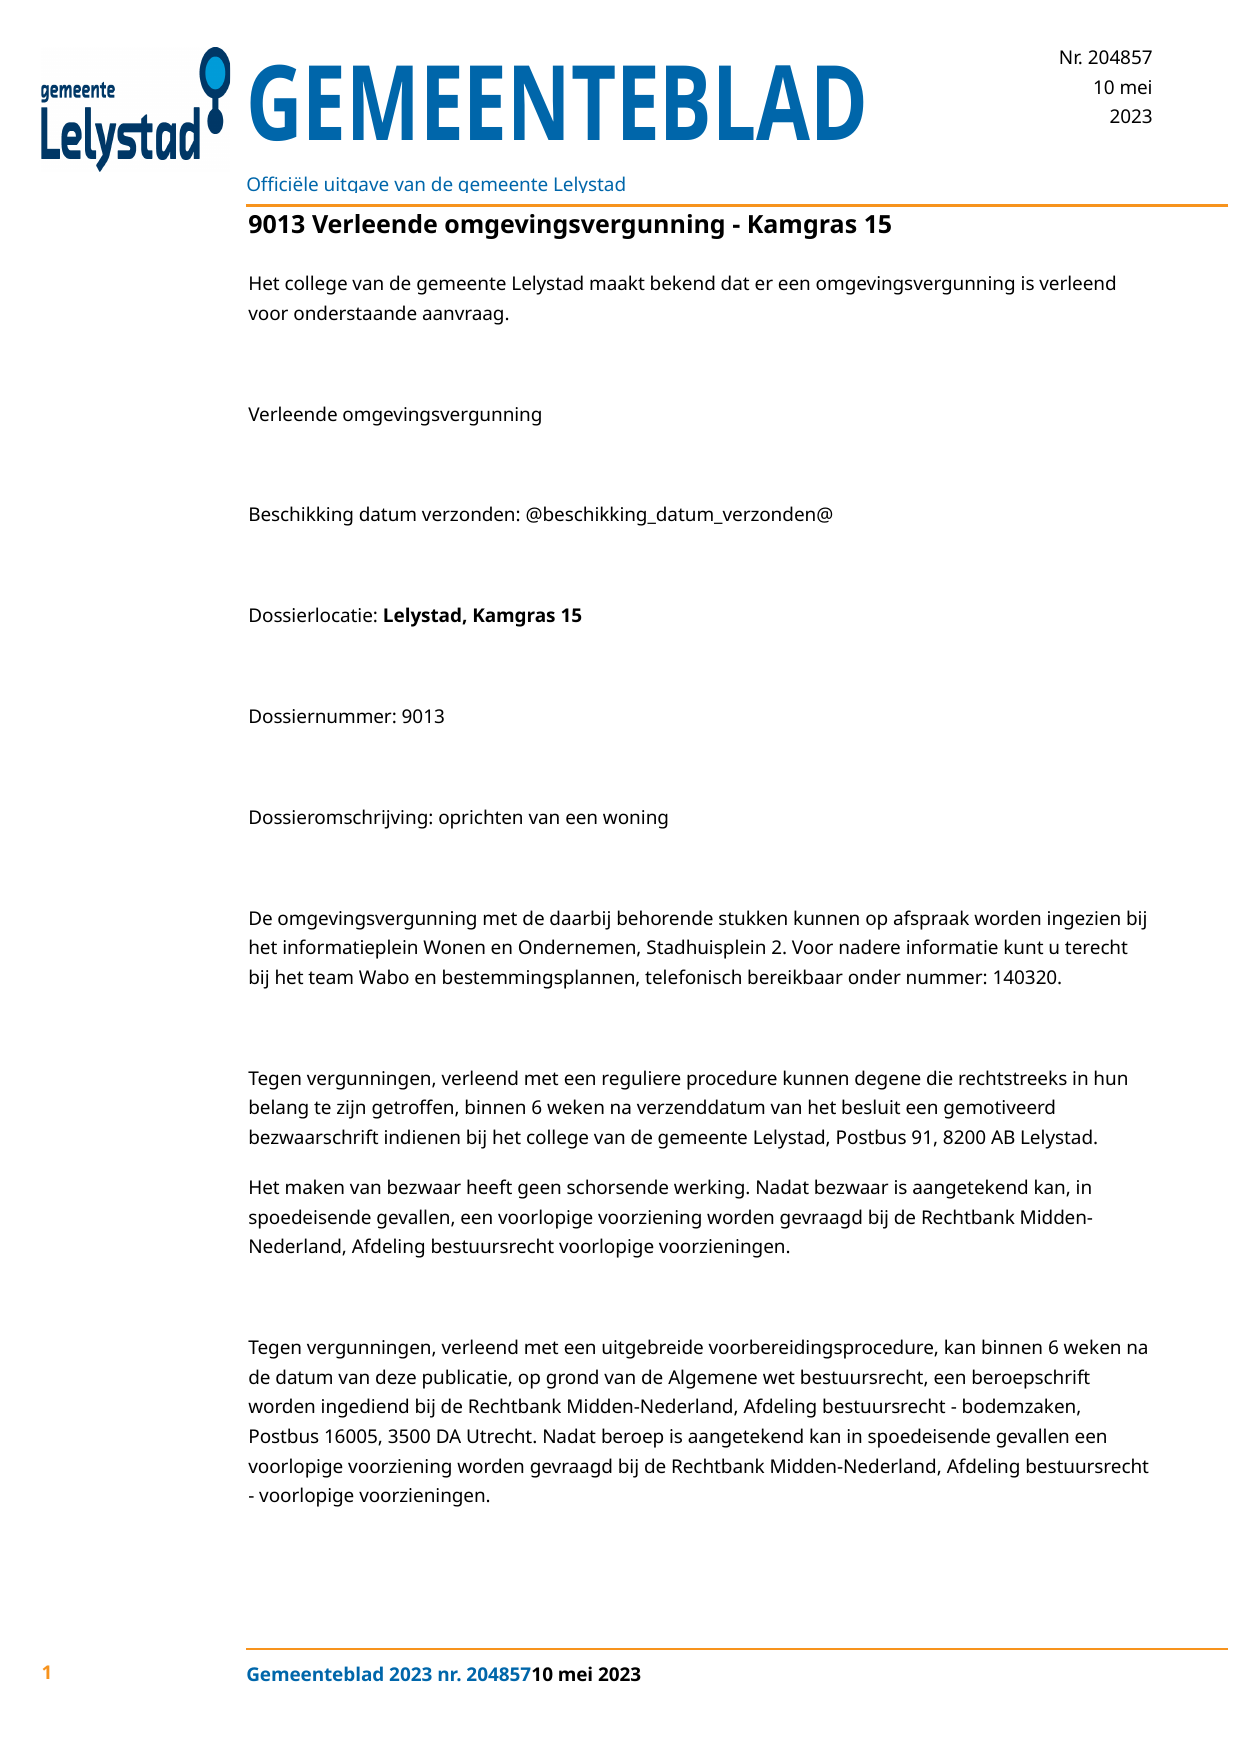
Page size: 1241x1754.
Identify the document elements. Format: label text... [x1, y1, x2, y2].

text 9013 Verleende omgevingsvergunning - Kamgras 15 [248, 207, 1152, 241]
text Dossiernummer: 9013 [248, 703, 1152, 729]
text Tegen vergunningen, verleend met een reguliere procedure kunnen degene die rechtstreeks in hun belang te zijn getroffen, binnen 6 weken na verzenddatum van het besluit een gemotiveerd bezwaarschrift indienen bij het college van de gemeente Lelystad, Postbus 91, 8200 AB Lelystad. [248, 1065, 1152, 1150]
picture [41, 47, 231, 172]
text Het maken van bezwaar heeft geen schorsende werking. Nadat bezwaar is aangetekend kan, in spoedeisende gevallen, een voorlopige voorziening worden gevraagd bij de Rechtbank Midden-Nederland, Afdeling bestuursrecht voorlopige voorzieningen. [248, 1174, 1152, 1259]
text Dossieromschrijving: oprichten van een woning [248, 804, 1152, 830]
text Het college van de gemeente Lelystad maakt bekend dat er een omgevingsvergunning is verleend voor onderstaande aanvraag. [248, 270, 1152, 326]
text Tegen vergunningen, verleend met een uitgebreide voorbereidingsprocedure, kan binnen 6 weken na de datum van deze publicatie, op grond van de Algemene wet bestuursrecht, een beroepschrift worden ingediend bij de Rechtbank Midden-Nederland, Afdeling bestuursrecht - bodemzaken, Postbus 16005, 3500 DA Utrecht. Nadat beroep is aangetekend kan in spoedeisende gevallen een voorlopige voorziening worden gevraagd bij de Rechtbank Midden-Nederland, Afdeling bestuursrecht - voorlopige voorzieningen. [248, 1334, 1152, 1508]
text Beschikking datum verzonden: @beschikking_datum_verzonden@ [248, 502, 1152, 527]
text Verleende omgevingsvergunning [248, 401, 1152, 426]
text Dossierlocatie: Lelystad, Kamgras 15 [248, 602, 1152, 628]
text De omgevingsvergunning met de daarbij behorende stukken kunnen op afspraak worden ingezien bij het informatieplein Wonen en Ondernemen, Stadhuisplein 2. Voor nadere informatie kunt u terecht bij het team Wabo en bestemmingsplannen, telefonisch bereikbaar onder nummer: 140320. [248, 905, 1152, 990]
